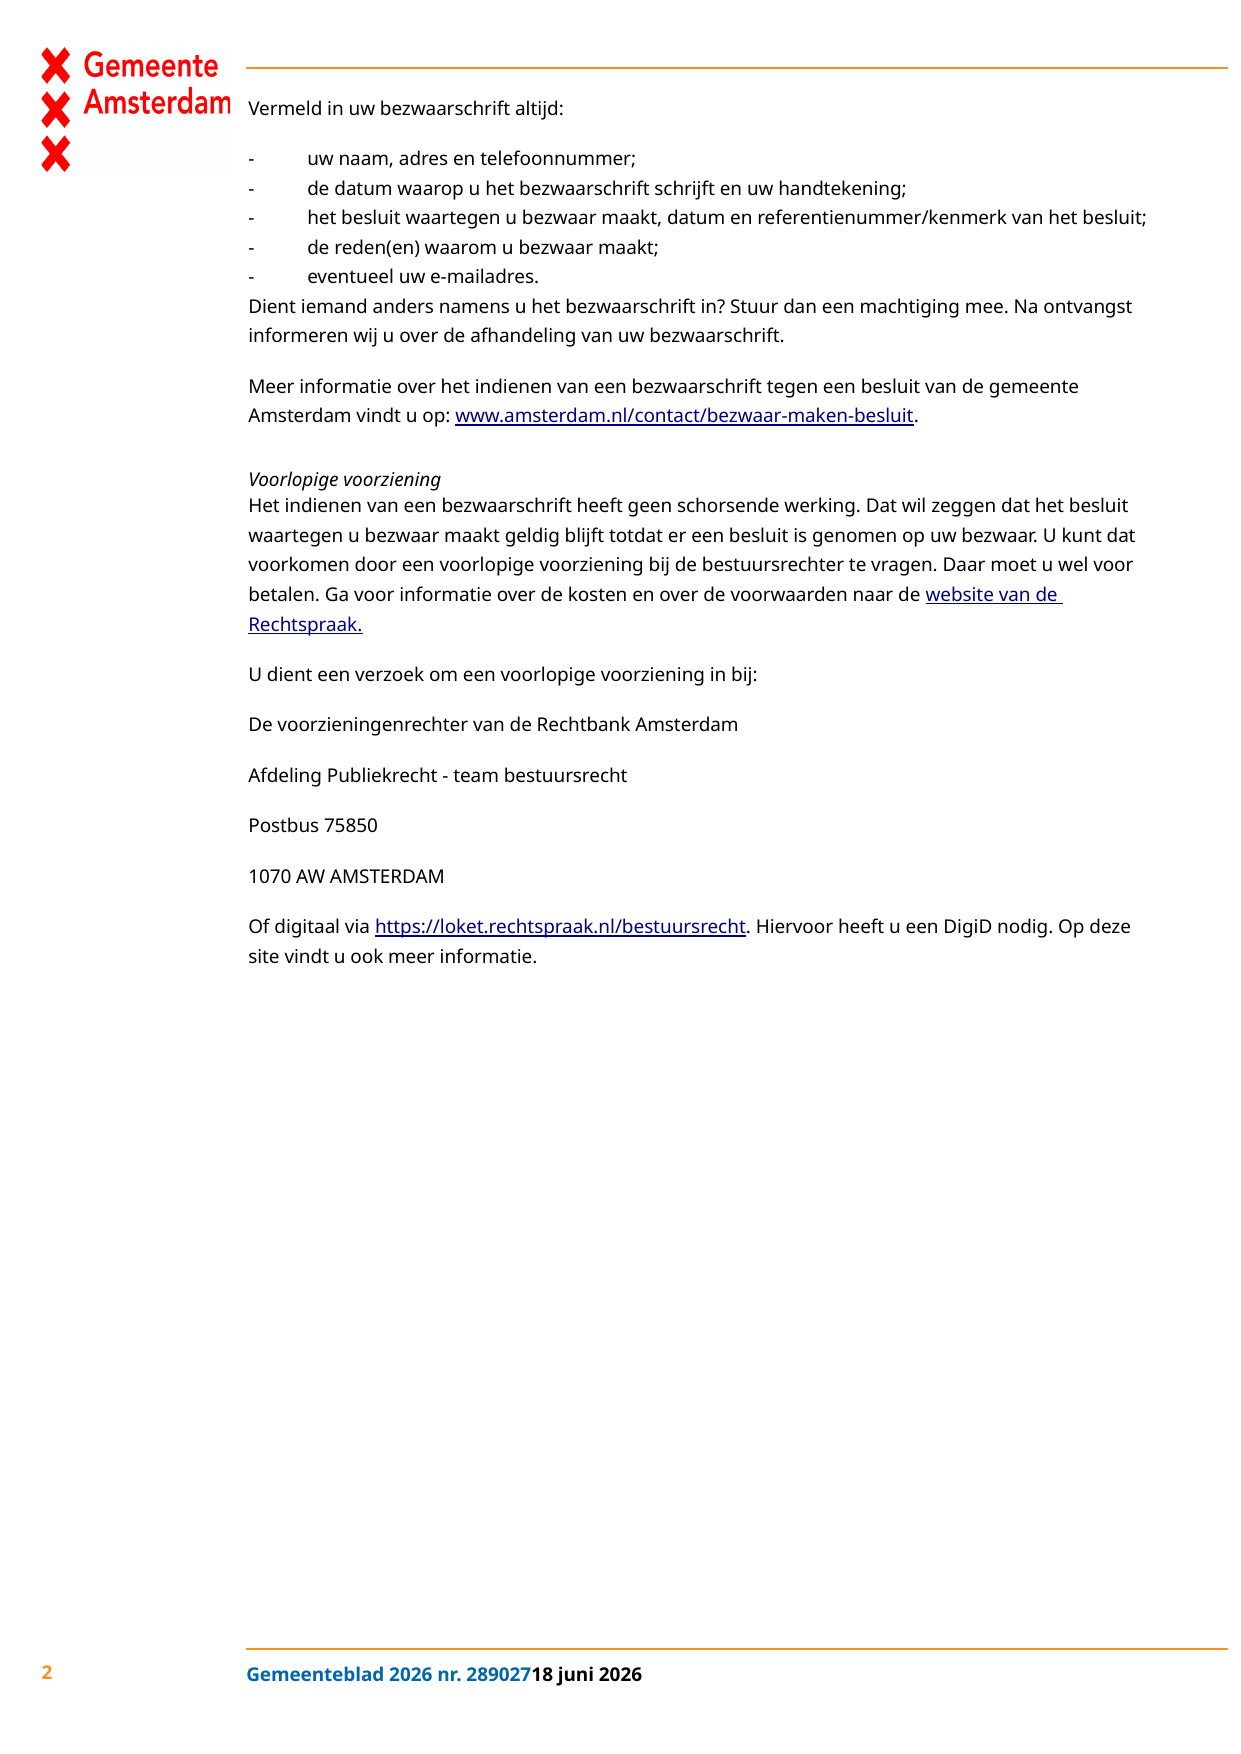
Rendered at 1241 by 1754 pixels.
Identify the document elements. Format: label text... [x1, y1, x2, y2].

text Meer informatie over het indienen van een bezwaarschrift tegen een besluit van de gemeente Amsterdam vindt u op: www.amsterdam.nl/contact/bezwaar-maken-besluit. [248, 373, 1152, 428]
list uw naam, adres en telefoonnummer; [248, 145, 1152, 171]
picture [41, 47, 231, 172]
list eventueel uw e-mailadres. [248, 263, 1152, 289]
text Afdeling Publiekrecht - team bestuursrecht [248, 762, 1152, 788]
list de datum waarop u het bezwaarschrift schrijft en uw handtekening; [248, 175, 1152, 201]
text Dient iemand anders namens u het bezwaarschrift in? Stuur dan een machtiging mee. Na ontvangst informeren wij u over de afhandeling van uw bezwaarschrift. [248, 293, 1152, 348]
text Vermeld in uw bezwaarschrift altijd: [248, 95, 1152, 121]
list het besluit waartegen u bezwaar maakt, datum en referentienummer/kenmerk van het besluit; [248, 204, 1152, 230]
text Of digitaal via https://loket.rechtspraak.nl/bestuursrecht. Hiervoor heeft u een DigiD nodig. Op deze site vindt u ook meer informatie. [248, 913, 1152, 968]
text Voorlopige voorziening [248, 467, 1152, 492]
text De voorzieningenrechter van de Rechtbank Amsterdam [248, 712, 1152, 737]
text Postbus 75850 [248, 812, 1152, 838]
text Het indienen van een bezwaarschrift heeft geen schorsende werking. Dat wil zeggen dat het besluit waartegen u bezwaar maakt geldig blijft totdat er een besluit is genomen op uw bezwaar. U kunt dat voorkomen door een voorlopige voorziening bij de bestuursrechter te vragen. Daar moet u wel voor betalen. Ga voor informatie over de kosten en over de voorwaarden naar de website van de Rechtspraak. [248, 492, 1152, 636]
text U dient een verzoek om een voorlopige voorziening in bij: [248, 661, 1152, 687]
text 1070 AW AMSTERDAM [248, 863, 1152, 888]
list de reden(en) waarom u bezwaar maakt; [248, 234, 1152, 260]
